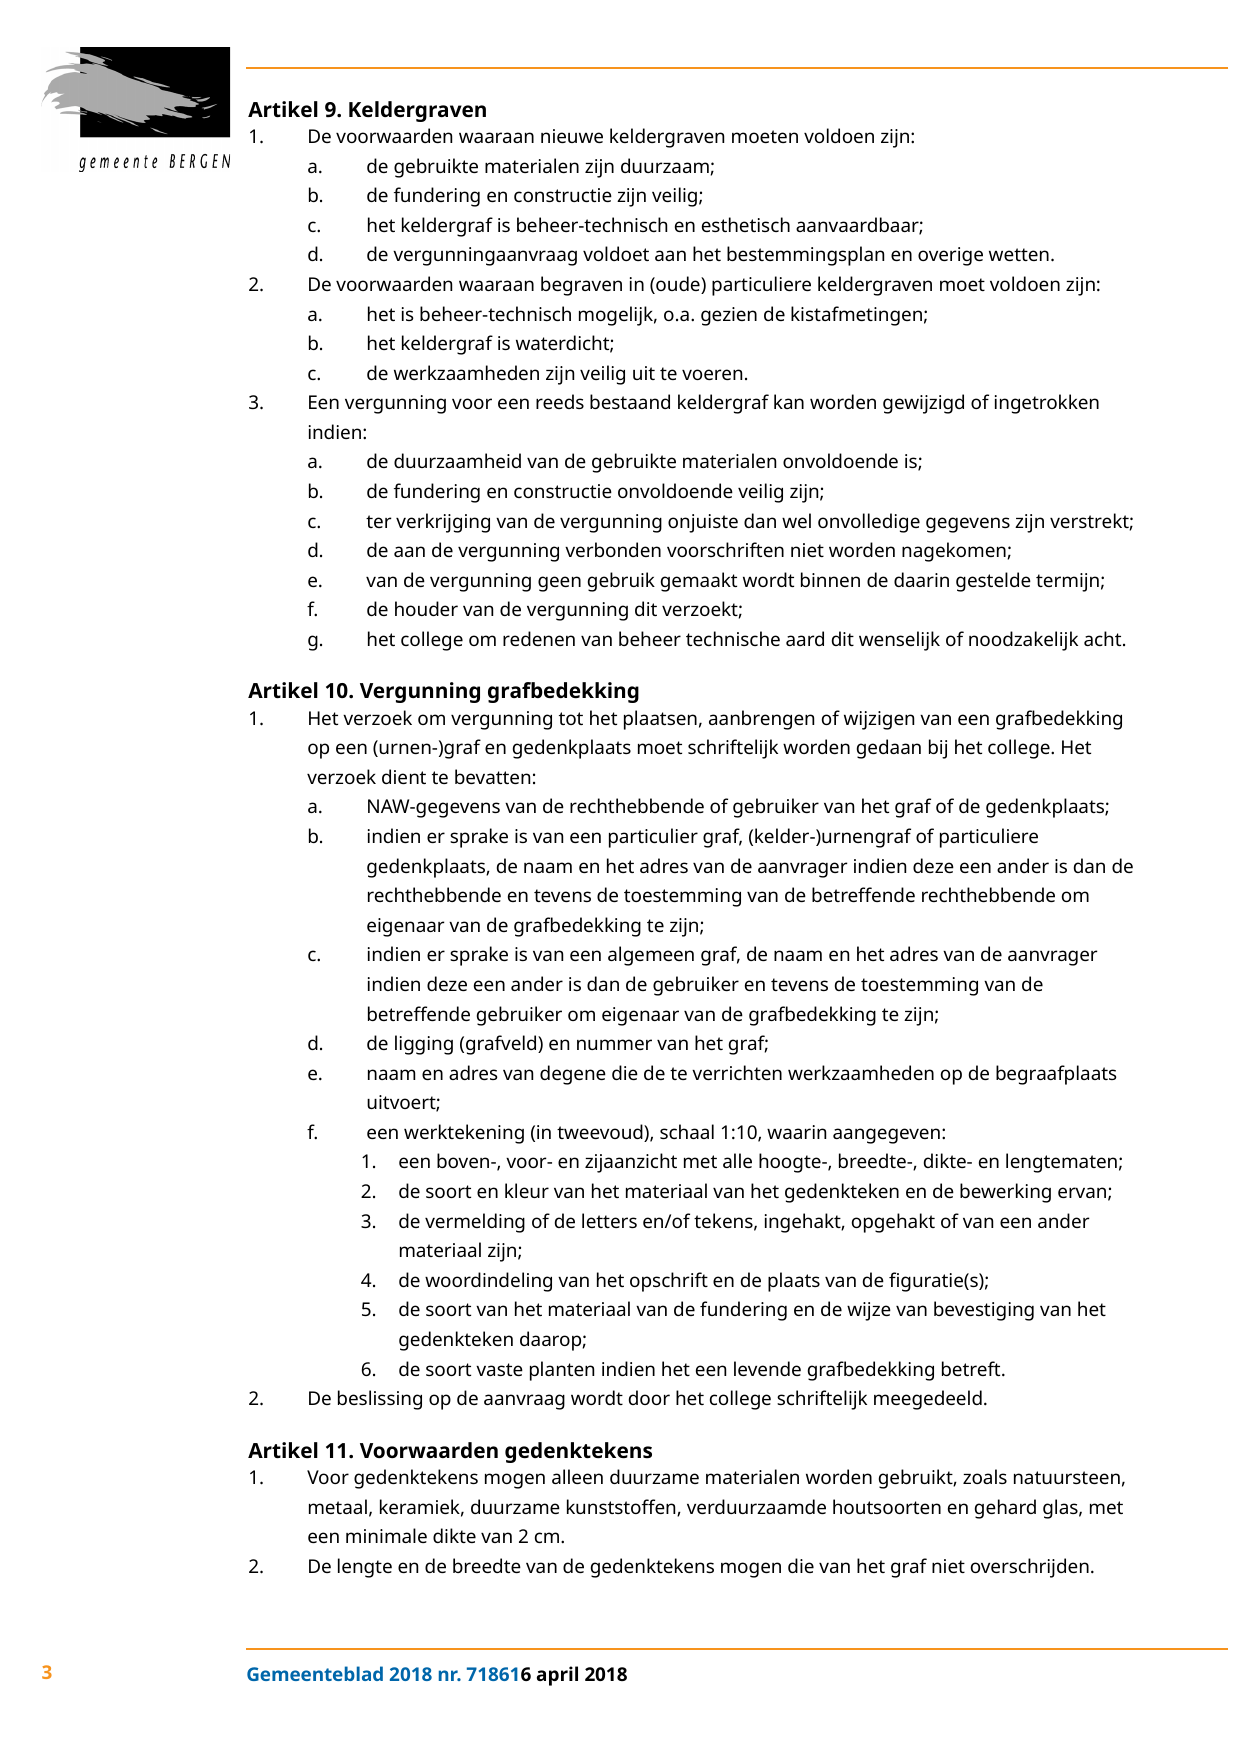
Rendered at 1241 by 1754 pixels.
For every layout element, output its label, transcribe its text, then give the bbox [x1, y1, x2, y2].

list De beslissing op de aanvraag wordt door het college schriftelijk meegedeeld. [248, 1385, 1152, 1411]
picture [41, 47, 231, 172]
list de ligging (grafveld) en nummer van het graf; [307, 1030, 1152, 1056]
list de duurzaamheid van de gebruikte materialen onvoldoende is; [307, 449, 1152, 474]
list naam en adres van degene die de te verrichten werkzaamheden op de begraafplaats uitvoert; [307, 1060, 1152, 1115]
list de houder van de vergunning dit verzoekt; [307, 597, 1152, 622]
list de gebruikte materialen zijn duurzaam; [307, 153, 1152, 178]
list de soort vaste planten indien het een levende grafbedekking betreft. [361, 1356, 1152, 1382]
list van de vergunning geen gebruik gemaakt wordt binnen de daarin gestelde termijn; [307, 567, 1152, 593]
list de werkzaamheden zijn veilig uit te voeren. [307, 360, 1152, 386]
list Een vergunning voor een reeds bestaand keldergraf kan worden gewijzigd of ingetrokken indien: [248, 389, 1152, 445]
list De lengte en de breedte van de gedenktekens mogen die van het graf niet overschrijden. [248, 1553, 1152, 1579]
text Artikel 10. Vergunning grafbedekking [248, 677, 1152, 705]
list Het verzoek om vergunning tot het plaatsen, aanbrengen of wijzigen van een grafbedekking op een (urnen-)graf en gedenkplaats moet schriftelijk worden gedaan bij het college. Het verzoek dient te bevatten: [248, 705, 1152, 790]
list een werktekening (in tweevoud), schaal 1:10, waarin aangegeven: [307, 1119, 1152, 1145]
list de aan de vergunning verbonden voorschriften niet worden nagekomen; [307, 537, 1152, 563]
text Artikel 11. Voorwaarden gedenktekens [248, 1436, 1152, 1464]
list De voorwaarden waaraan begraven in (oude) particuliere keldergraven moet voldoen zijn: [248, 271, 1152, 297]
list De voorwaarden waaraan nieuwe keldergraven moeten voldoen zijn: [248, 123, 1152, 149]
text Artikel 9. Keldergraven [248, 95, 1152, 123]
list de soort en kleur van het materiaal van het gedenkteken en de bewerking ervan; [361, 1178, 1152, 1204]
list de vermelding of de letters en/of tekens, ingehakt, opgehakt of van een ander materiaal zijn; [361, 1208, 1152, 1263]
list de fundering en constructie onvoldoende veilig zijn; [307, 478, 1152, 504]
list indien er sprake is van een algemeen graf, de naam en het adres van de aanvrager indien deze een ander is dan de gebruiker en tevens de toestemming van de betreffende gebruiker om eigenaar van de grafbedekking te zijn; [307, 942, 1152, 1027]
list ter verkrijging van de vergunning onjuiste dan wel onvolledige gegevens zijn verstrekt; [307, 508, 1152, 533]
list een boven-, voor- en zijaanzicht met alle hoogte-, breedte-, dikte- en lengtematen; [361, 1149, 1152, 1174]
list Voor gedenktekens mogen alleen duurzame materialen worden gebruikt, zoals natuursteen, metaal, keramiek, duurzame kunststoffen, verduurzaamde houtsoorten en gehard glas, met een minimale dikte van 2 cm. [248, 1464, 1152, 1549]
list indien er sprake is van een particulier graf, (kelder-)urnengraf of particuliere gedenkplaats, de naam en het adres van de aanvrager indien deze een ander is dan de rechthebbende en tevens de toestemming van de betreffende rechthebbende om eigenaar van de grafbedekking te zijn; [307, 823, 1152, 938]
list de soort van het materiaal van de fundering en de wijze van bevestiging van het gedenkteken daarop; [361, 1297, 1152, 1352]
list het keldergraf is beheer-technisch en esthetisch aanvaardbaar; [307, 212, 1152, 238]
list de woordindeling van het opschrift en de plaats van de figuratie(s); [361, 1267, 1152, 1293]
list de vergunningaanvraag voldoet aan het bestemmingsplan en overige wetten. [307, 242, 1152, 267]
list NAW-gegevens van de rechthebbende of gebruiker van het graf of de gedenkplaats; [307, 794, 1152, 819]
list de fundering en constructie zijn veilig; [307, 182, 1152, 208]
list het is beheer-technisch mogelijk, o.a. gezien de kistafmetingen; [307, 301, 1152, 326]
list het keldergraf is waterdicht; [307, 330, 1152, 356]
list het college om redenen van beheer technische aard dit wenselijk of noodzakelijk acht. [307, 626, 1152, 652]
